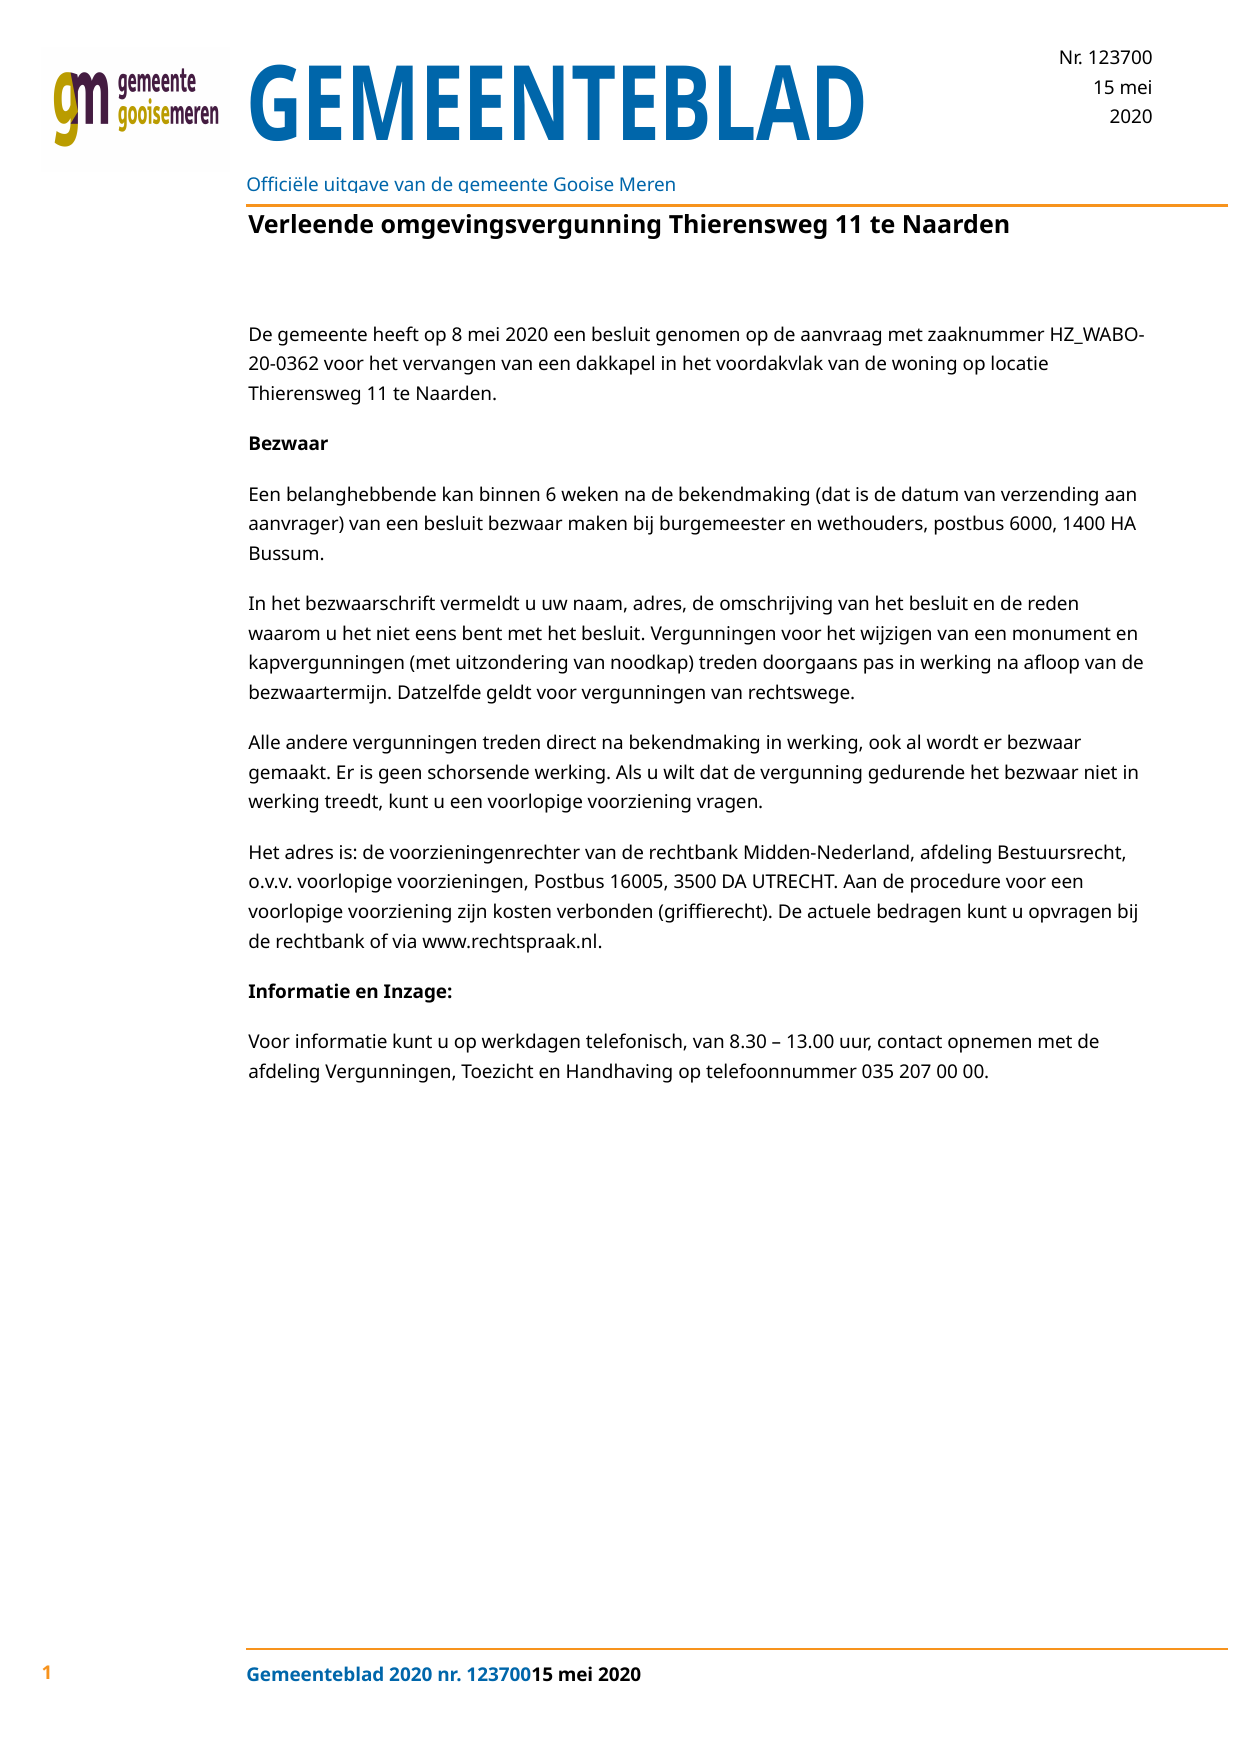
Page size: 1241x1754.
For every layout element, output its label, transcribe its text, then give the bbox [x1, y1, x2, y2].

text De gemeente heeft op 8 mei 2020 een besluit genomen op de aanvraag met zaaknummer HZ_WABO-20-0362 voor het vervangen van een dakkapel in het voordakvlak van de woning op locatie Thierensweg 11 te Naarden. [248, 321, 1152, 406]
text Verleende omgevingsvergunning Thierensweg 11 te Naarden [248, 207, 1152, 241]
text Bezwaar [248, 430, 1152, 456]
text Voor informatie kunt u op werkdagen telefonisch, van 8.30 – 13.00 uur, contact opnemen met de afdeling Vergunningen, Toezicht en Handhaving op telefoonnummer 035 207 00 00. [248, 1029, 1152, 1084]
picture [41, 47, 231, 172]
text Het adres is: de voorzieningenrechter van de rechtbank Midden-Nederland, afdeling Bestuursrecht, o.v.v. voorlopige voorzieningen, Postbus 16005, 3500 DA UTRECHT. Aan de procedure voor een voorlopige voorziening zijn kosten verbonden (griffierecht). De actuele bedragen kunt u opvragen bij de rechtbank of via www.rechtspraak.nl. [248, 839, 1152, 953]
text Informatie en Inzage: [248, 978, 1152, 1004]
text Een belanghebbende kan binnen 6 weken na de bekendmaking (dat is de datum van verzending aan aanvrager) van een besluit bezwaar maken bij burgemeester en wethouders, postbus 6000, 1400 HA Bussum. [248, 481, 1152, 566]
text Alle andere vergunningen treden direct na bekendmaking in werking, ook al wordt er bezwaar gemaakt. Er is geen schorsende werking. Als u wilt dat de vergunning gedurende het bezwaar niet in werking treedt, kunt u een voorlopige voorziening vragen. [248, 729, 1152, 814]
text In het bezwaarschrift vermeldt u uw naam, adres, de omschrijving van het besluit en de reden waarom u het niet eens bent met het besluit. Vergunningen voor het wijzigen van een monument en kapvergunningen (met uitzondering van noodkap) treden doorgaans pas in werking na afloop van de bezwaartermijn. Datzelfde geldt voor vergunningen van rechtswege. [248, 590, 1152, 705]
